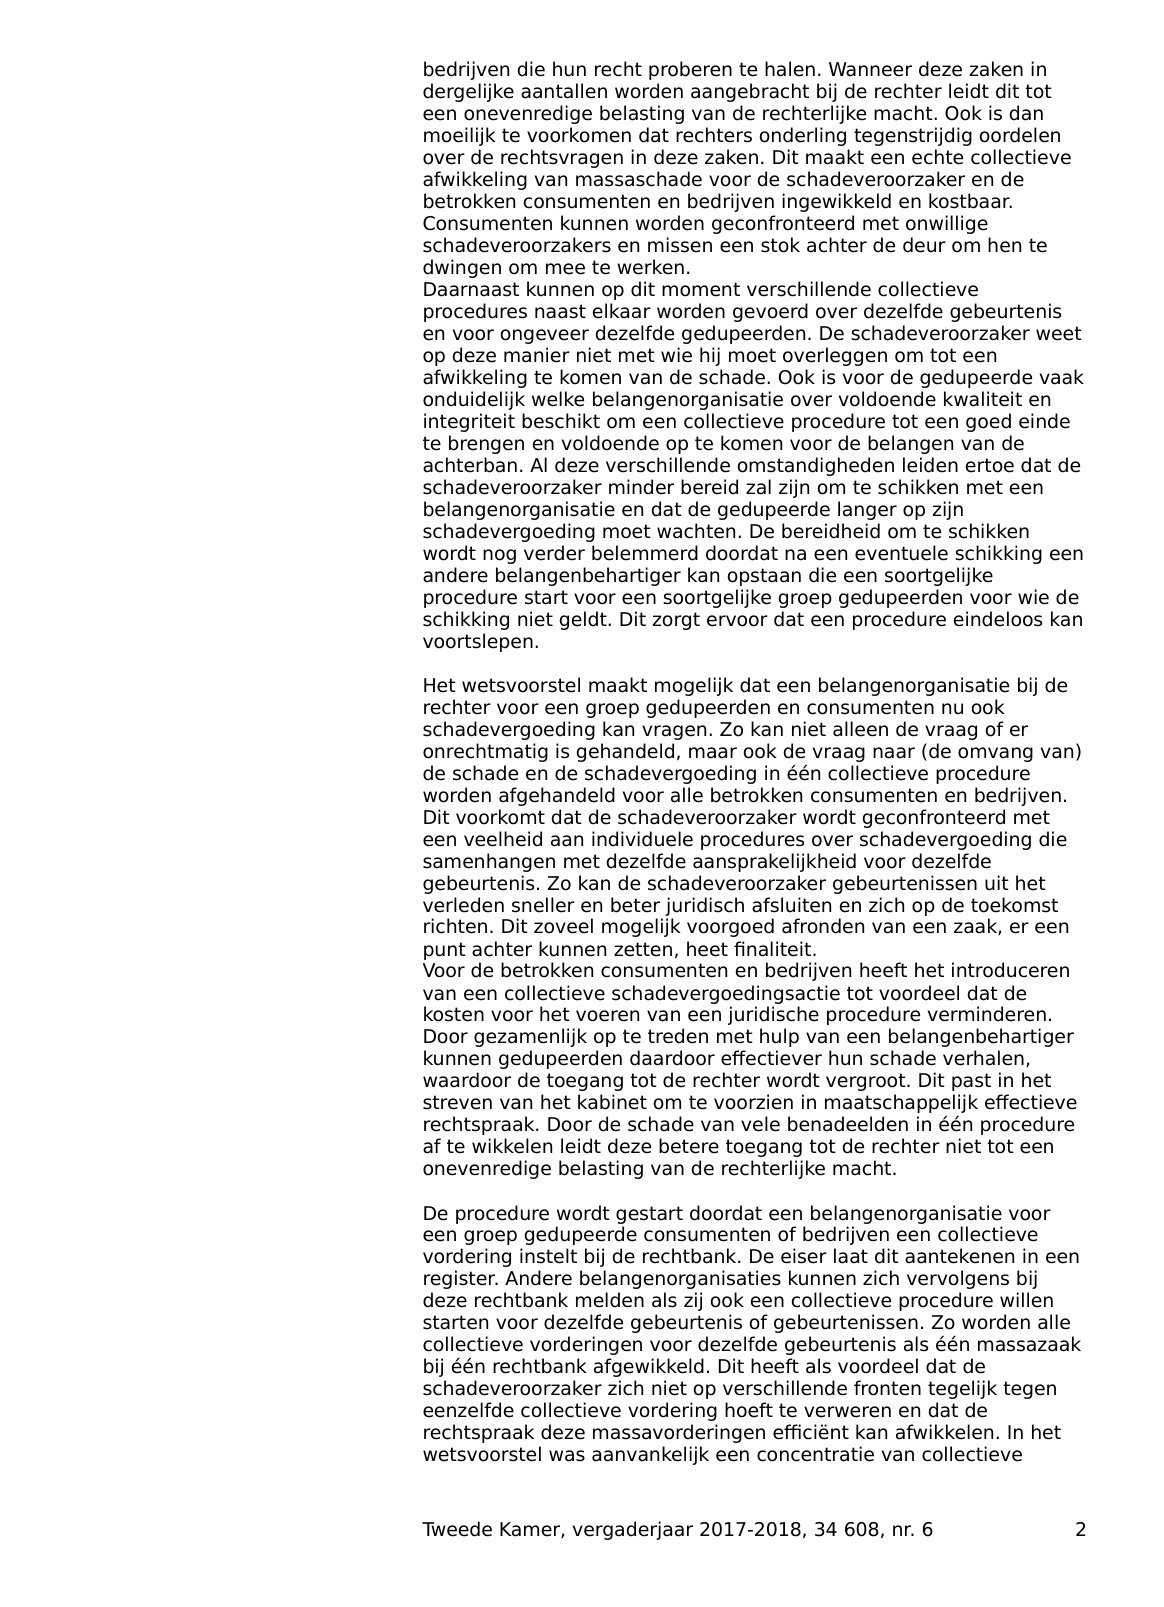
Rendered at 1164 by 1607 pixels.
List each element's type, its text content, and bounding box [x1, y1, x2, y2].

text Daarnaast kunnen op dit moment verschillende collectieve procedures naast elkaar worden gevoerd over dezelfde gebeurtenis en voor ongeveer dezelfde gedupeerden. De schadeveroorzaker weet op deze manier niet met wie hij moet overleggen om tot een afwikkeling te komen van de schade. Ook is voor de gedupeerde vaak onduidelijk welke belangenorganisatie over voldoende kwaliteit en integriteit beschikt om een collectieve procedure tot een goed einde te brengen en voldoende op te komen voor de belangen van de achterban. Al deze verschillende omstandigheden leiden ertoe dat de schadeveroorzaker minder bereid zal zijn om te schikken met een belangenorganisatie en dat de gedupeerde langer op zijn schadevergoeding moet wachten. De bereidheid om te schikken wordt nog verder belemmerd doordat na een eventuele schikking een andere belangenbehartiger kan opstaan die een soortgelijke procedure start voor een soortgelijke groep gedupeerden voor wie de schikking niet geldt. Dit zorgt ervoor dat een procedure eindeloos kan voortslepen. [422, 279, 1087, 652]
text bedrijven die hun recht proberen te halen. Wanneer deze zaken in dergelijke aantallen worden aangebracht bij de rechter leidt dit tot een onevenredige belasting van de rechterlijke macht. Ook is dan moeilijk te voorkomen dat rechters onderling tegenstrijdig oordelen over de rechtsvragen in deze zaken. Dit maakt een echte collectieve afwikkeling van massaschade voor de schadeveroorzaker en de betrokken consumenten en bedrijven ingewikkeld en kostbaar. Consumenten kunnen worden geconfronteerd met onwillige schadeveroorzakers en missen een stok achter de deur om hen te dwingen om mee te werken. [422, 59, 1087, 279]
text De procedure wordt gestart doordat een belangenorganisatie voor een groep gedupeerde consumenten of bedrijven een collectieve vordering instelt bij de rechtbank. De eiser laat dit aantekenen in een register. Andere belangenorganisaties kunnen zich vervolgens bij deze rechtbank melden als zij ook een collectieve procedure willen starten voor dezelfde gebeurtenis of gebeurtenissen. Zo worden alle collectieve vorderingen voor dezelfde gebeurtenis als één massazaak bij één rechtbank afgewikkeld. Dit heeft als voordeel dat de schadeveroorzaker zich niet op verschillende fronten tegelijk tegen eenzelfde collectieve vordering hoeft te verweren en dat de rechtspraak deze massavorderingen efficiënt kan afwikkelen. In het wetsvoorstel was aanvankelijk een concentratie van collectieve [422, 1202, 1087, 1466]
text Voor de betrokken consumenten en bedrijven heeft het introduceren van een collectieve schadevergoedingsactie tot voordeel dat de kosten voor het voeren van een juridische procedure verminderen. Door gezamenlijk op te treden met hulp van een belangenbehartiger kunnen gedupeerden daardoor effectiever hun schade verhalen, waardoor de toegang tot de rechter wordt vergroot. Dit past in het streven van het kabinet om te voorzien in maatschappelijk effectieve rechtspraak. Door de schade van vele benadeelden in één procedure af te wikkelen leidt deze betere toegang tot de rechter niet tot een onevenredige belasting van de rechterlijke macht. [422, 960, 1087, 1180]
text Het wetsvoorstel maakt mogelijk dat een belangenorganisatie bij de rechter voor een groep gedupeerden en consumenten nu ook schadevergoeding kan vragen. Zo kan niet alleen de vraag of er onrechtmatig is gehandeld, maar ook de vraag naar (de omvang van) de schade en de schadevergoeding in één collectieve procedure worden afgehandeld voor alle betrokken consumenten en bedrijven. Dit voorkomt dat de schadeveroorzaker wordt geconfronteerd met een veelheid aan individuele procedures over schadevergoeding die samenhangen met dezelfde aansprakelijkheid voor dezelfde gebeurtenis. Zo kan de schadeveroorzaker gebeurtenissen uit het verleden sneller en beter juridisch afsluiten en zich op de toekomst richten. Dit zoveel mogelijk voorgoed afronden van een zaak, er een punt achter kunnen zetten, heet finaliteit. [422, 675, 1087, 960]
